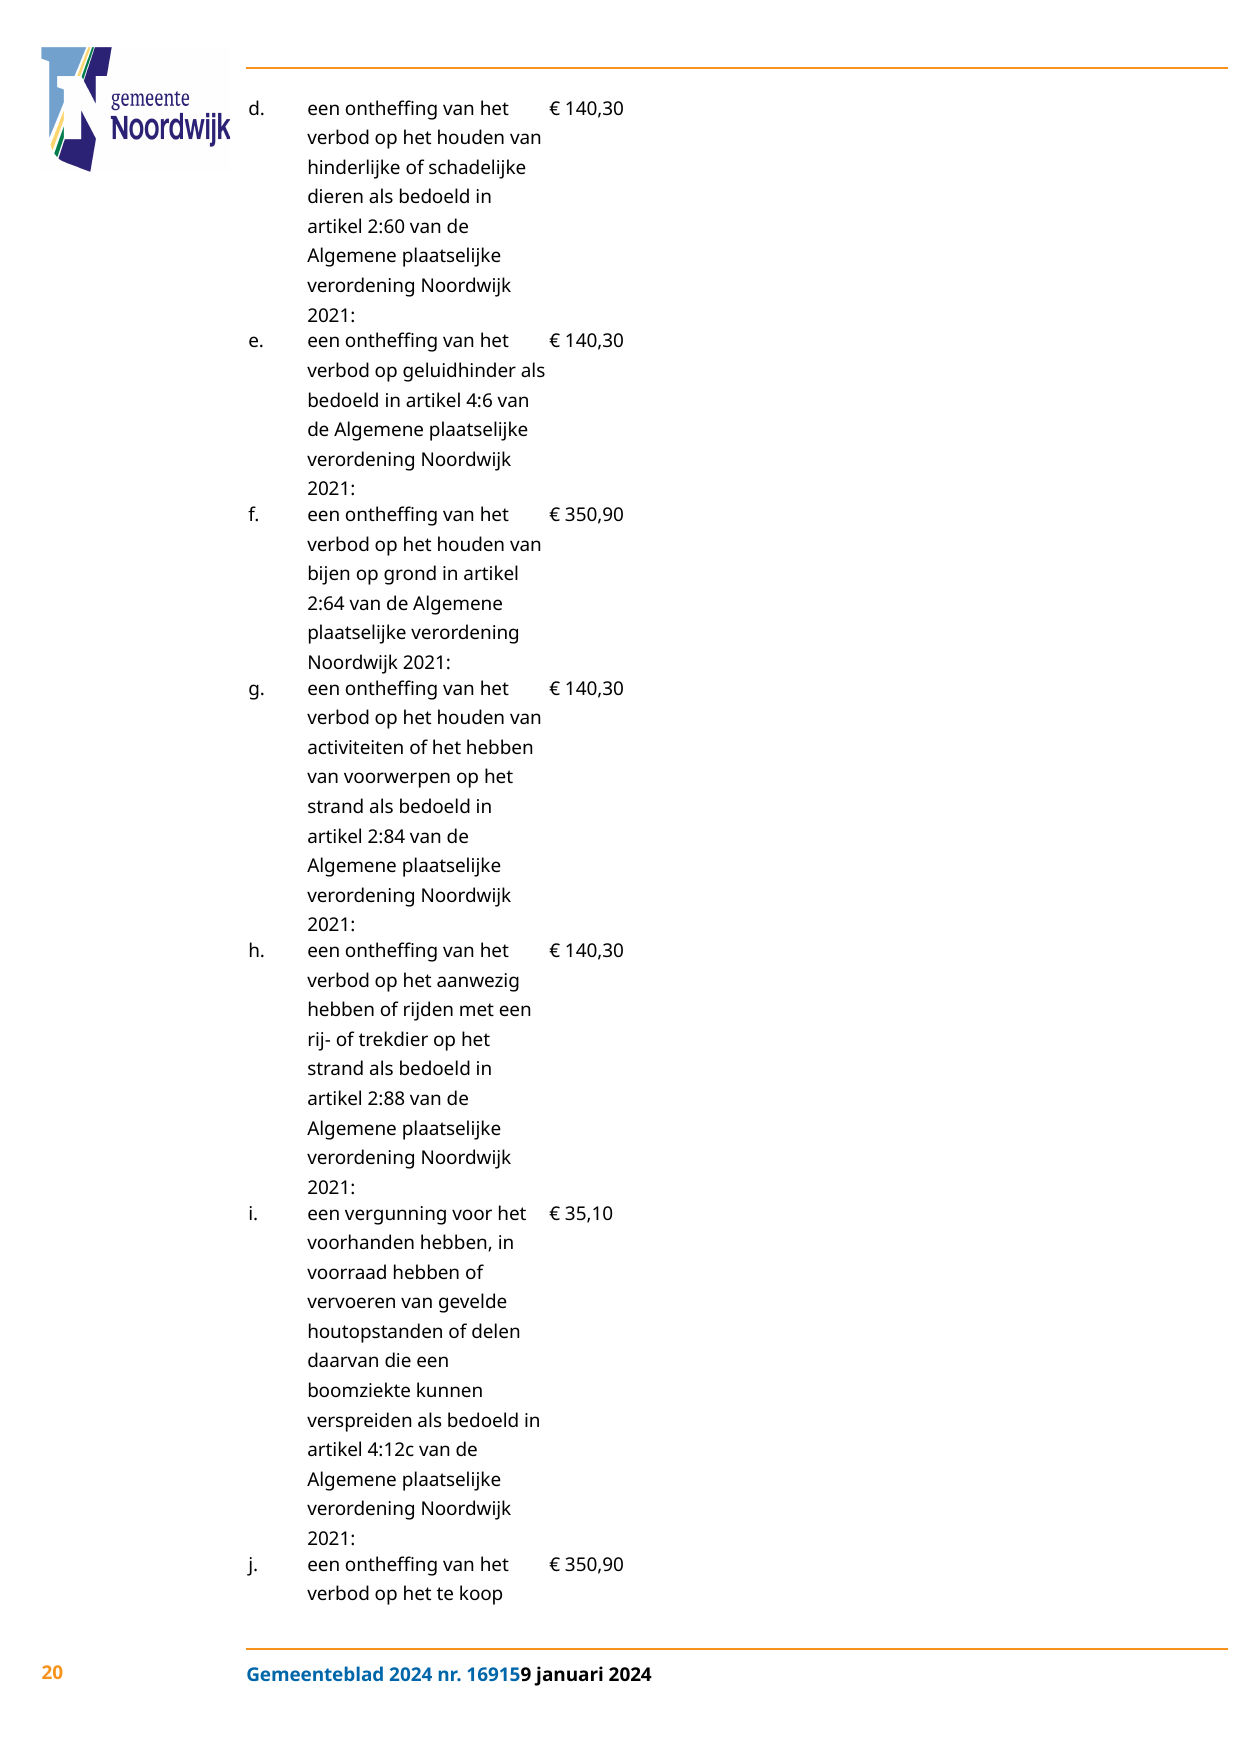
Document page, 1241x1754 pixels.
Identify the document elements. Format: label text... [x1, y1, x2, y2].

table_cell € 350,90 [549, 501, 1152, 675]
table_cell een ontheffing van het verbod op het houden van hinderlijke of schadelijke dieren als bedoeld in artikel 2:60 van de Algemene plaatselijke verordening Noordwijk 2021: [248, 95, 549, 328]
table_cell een ontheffing van het verbod op het houden van activiteiten of het hebben van voorwerpen op het strand als bedoeld in artikel 2:84 van de Algemene plaatselijke verordening Noordwijk 2021: [248, 675, 549, 937]
table_cell € 140,30 [549, 675, 1152, 937]
table_cell € 35,10 [549, 1200, 1152, 1551]
table_cell een ontheffing van het verbod op het aanwezig hebben of rijden met een rij- of trekdier op het strand als bedoeld in artikel 2:88 van de Algemene plaatselijke verordening Noordwijk 2021: [248, 937, 549, 1200]
picture [41, 47, 231, 172]
table_cell een ontheffing van het verbod op het houden van bijen op grond in artikel 2:64 van de Algemene plaatselijke verordening Noordwijk 2021: [248, 501, 549, 675]
table_cell een ontheffing van het verbod op geluidhinder als bedoeld in artikel 4:6 van de Algemene plaatselijke verordening Noordwijk 2021: [248, 328, 549, 501]
table_cell € 350,90 [549, 1551, 1152, 1606]
table_cell € 140,30 [549, 328, 1152, 501]
table_cell € 140,30 [549, 95, 1152, 328]
table_cell een ontheffing van het verbod op het te koop [248, 1551, 549, 1606]
table_cell een vergunning voor het voorhanden hebben, in voorraad hebben of vervoeren van gevelde houtopstanden of delen daarvan die een boomziekte kunnen verspreiden als bedoeld in artikel 4:12c van de Algemene plaatselijke verordening Noordwijk 2021: [248, 1200, 549, 1551]
table_cell € 140,30 [549, 937, 1152, 1200]
